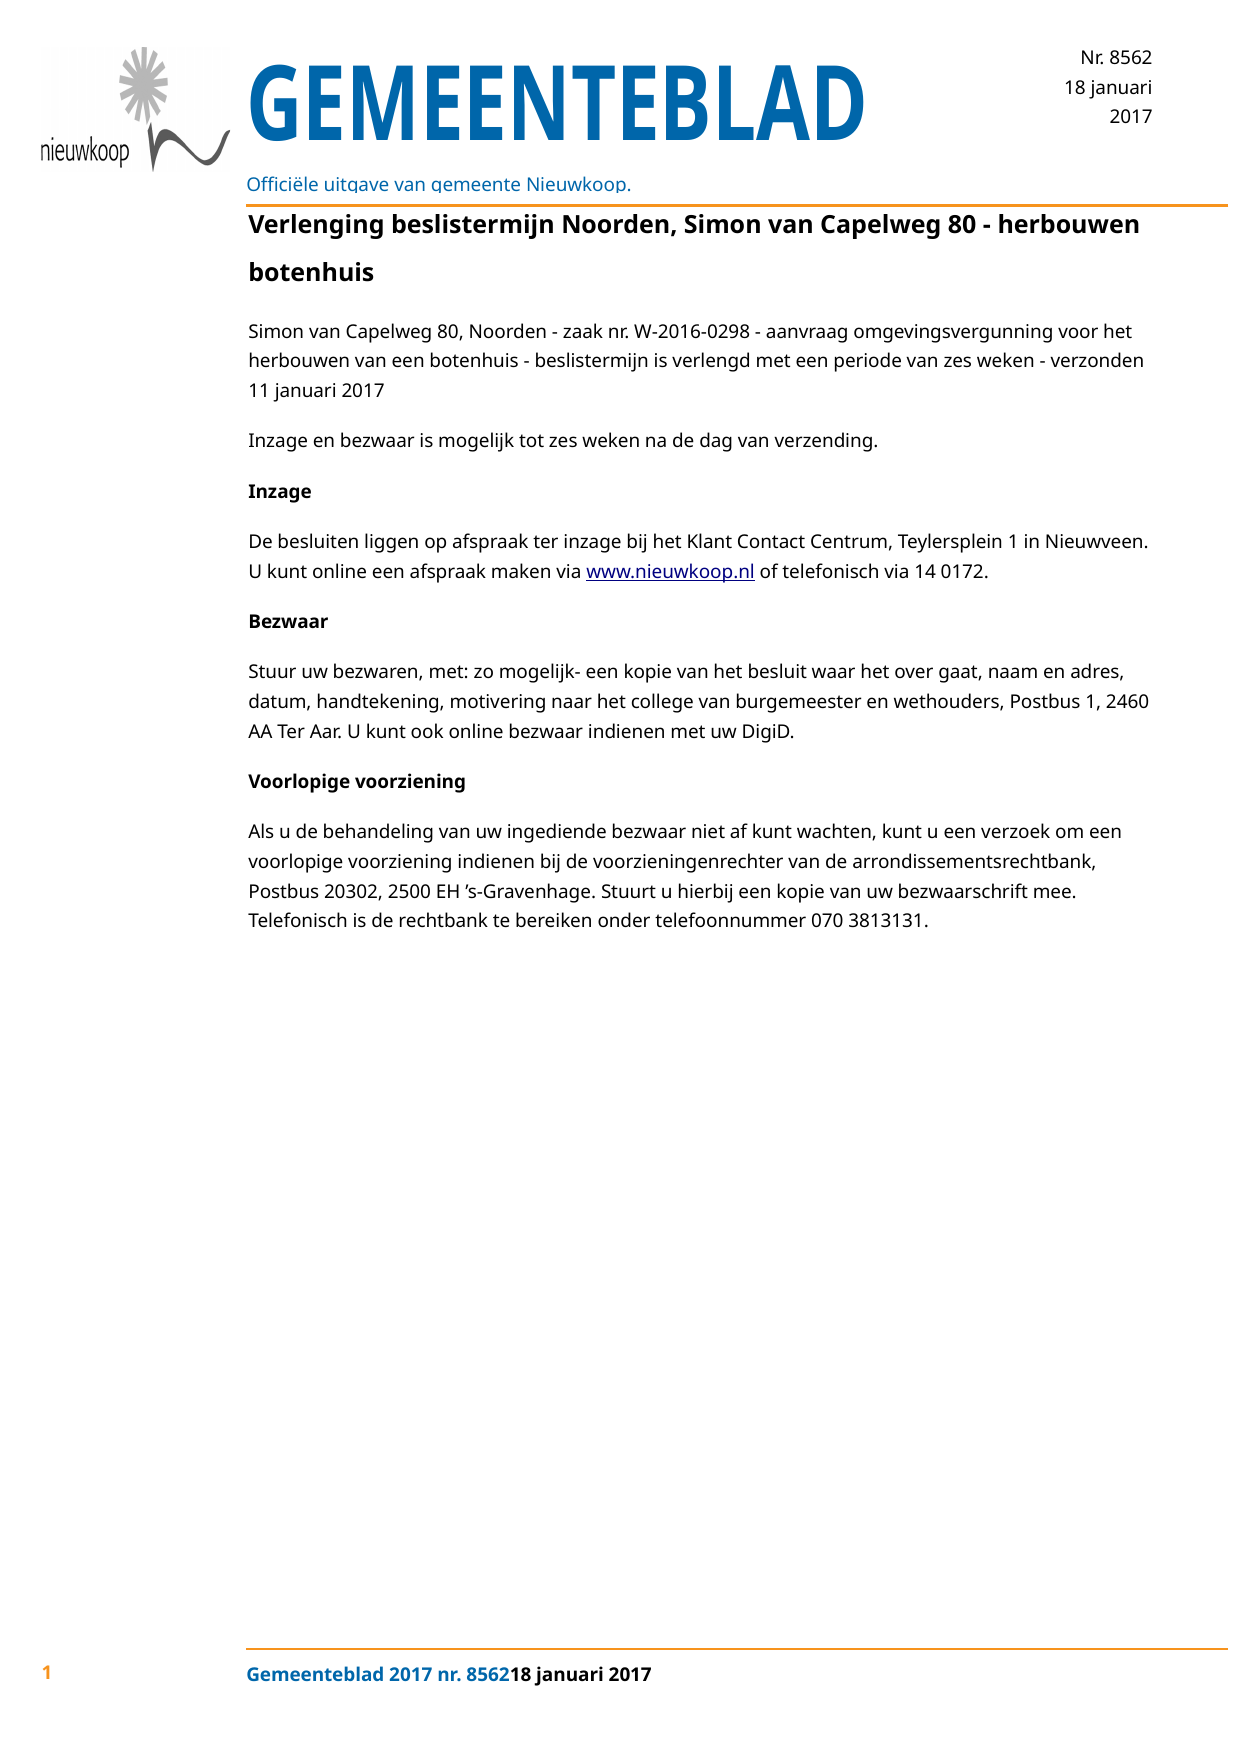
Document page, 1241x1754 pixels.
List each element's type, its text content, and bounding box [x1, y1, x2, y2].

text Als u de behandeling van uw ingediende bezwaar niet af kunt wachten, kunt u een verzoek om een voorlopige voorziening indienen bij de voorzieningenrechter van de arrondissementsrechtbank, Postbus 20302, 2500 EH ’s-Gravenhage. Stuurt u hierbij een kopie van uw bezwaarschrift mee. Telefonisch is de rechtbank te bereiken onder telefoonnummer 070 3813131. [248, 819, 1152, 933]
picture [41, 47, 231, 172]
text Stuur uw bezwaren, met: zo mogelijk- een kopie van het besluit waar het over gaat, naam en adres, datum, handtekening, motivering naar het college van burgemeester en wethouders, Postbus 1, 2460 AA Ter Aar. U kunt ook online bezwaar indienen met uw DigiD. [248, 659, 1152, 744]
text De besluiten liggen op afspraak ter inzage bij het Klant Contact Centrum, Teylersplein 1 in Nieuwveen. U kunt online een afspraak maken via www.nieuwkoop.nl of telefonisch via 14 0172. [248, 528, 1152, 584]
text Voorlopige voorziening [248, 768, 1152, 794]
text Verlenging beslistermijn Noorden, Simon van Capelweg 80 - herbouwen botenhuis [248, 207, 1152, 288]
text Inzage [248, 478, 1152, 504]
text Inzage en bezwaar is mogelijk tot zes weken na de dag van verzending. [248, 427, 1152, 453]
text Bezwaar [248, 608, 1152, 634]
text Simon van Capelweg 80, Noorden - zaak nr. W-2016-0298 - aanvraag omgevingsvergunning voor het herbouwen van een botenhuis - beslistermijn is verlengd met een periode van zes weken - verzonden 11 januari 2017 [248, 318, 1152, 403]
